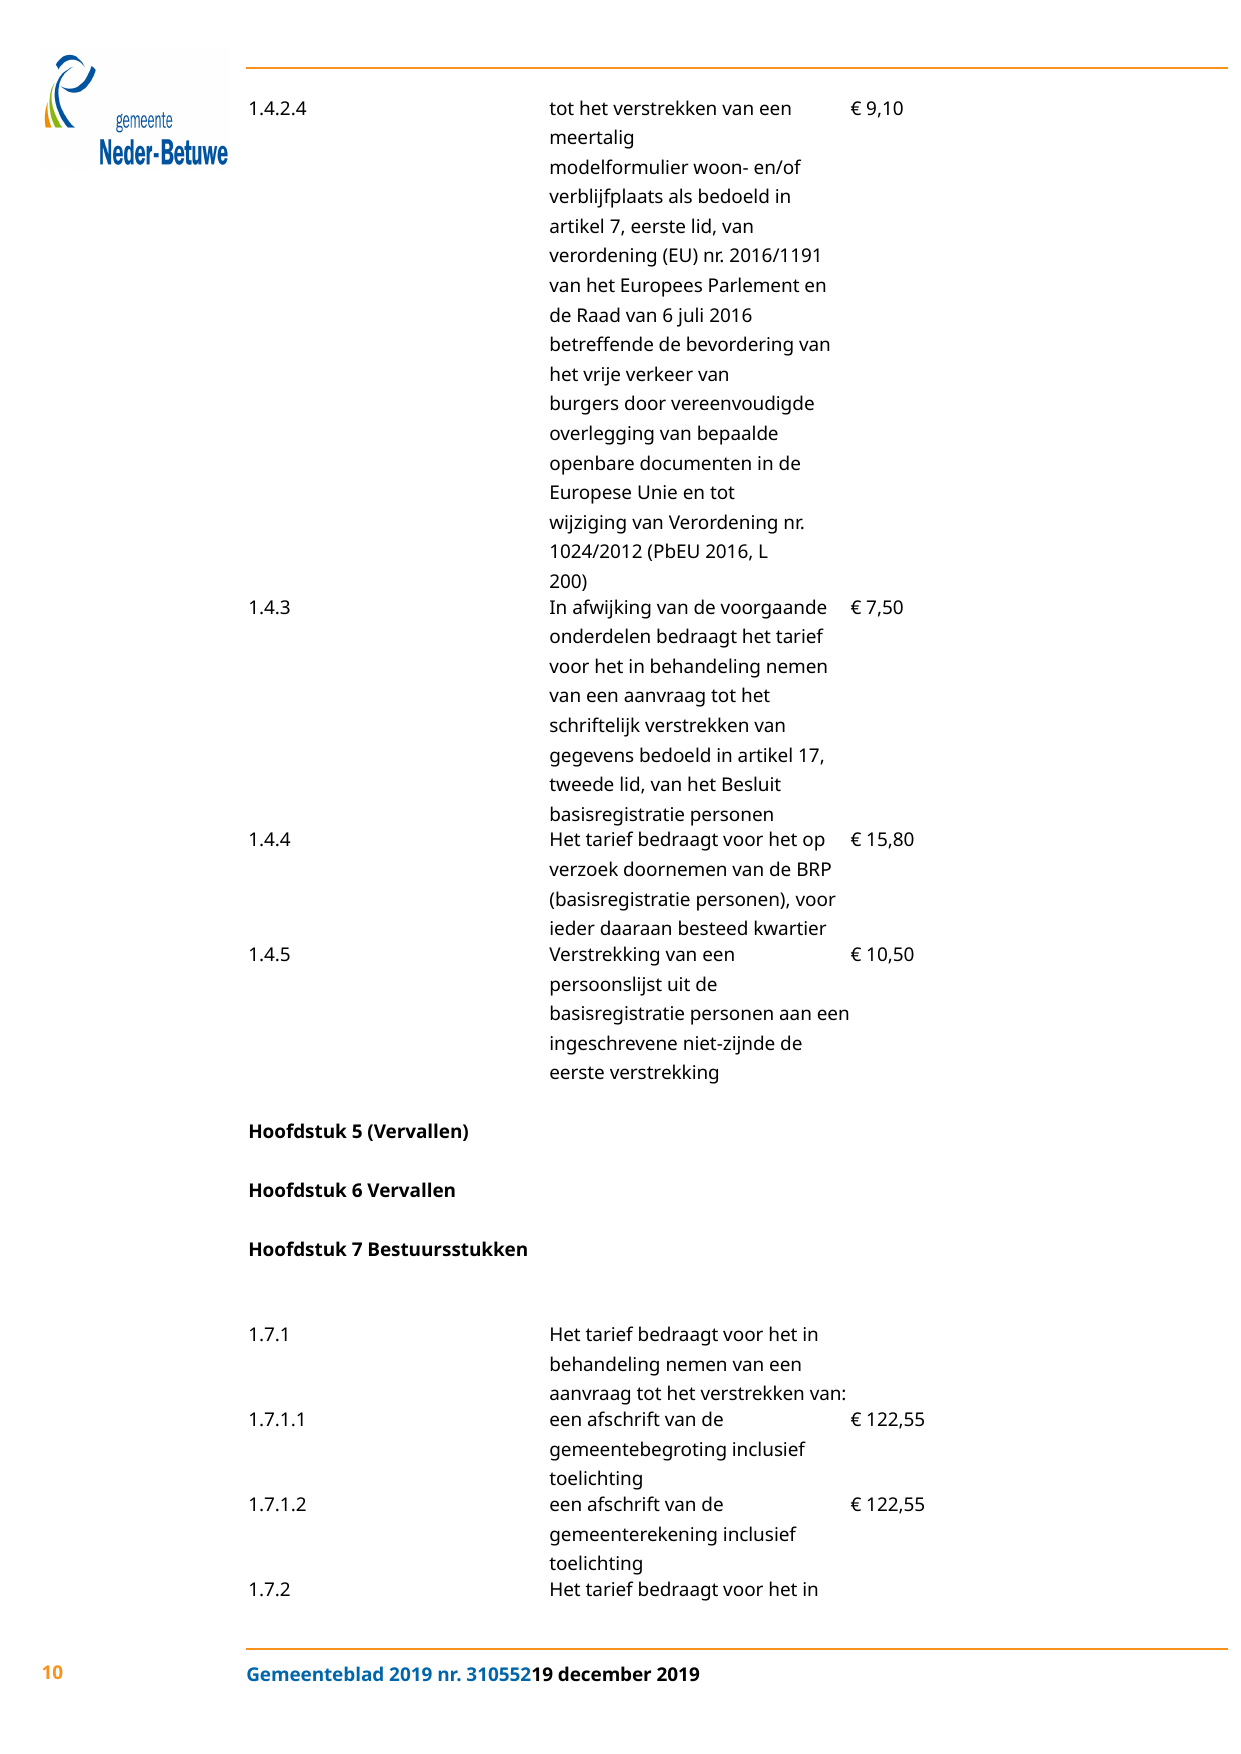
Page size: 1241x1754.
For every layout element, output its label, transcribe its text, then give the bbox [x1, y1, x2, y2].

text Hoofdstuk 6 Vervallen [248, 1177, 1152, 1203]
table_cell € 122,55 [850, 1406, 1152, 1491]
table_header [850, 1296, 1152, 1321]
table_cell Het tarief bedraagt voor het in [549, 1576, 850, 1602]
table_header [248, 1296, 549, 1321]
table_cell 1.4.3 [248, 594, 549, 827]
table_cell € 9,10 [850, 95, 1152, 594]
table_cell € 7,50 [850, 594, 1152, 827]
table_cell een afschrift van de gemeentebegroting inclusief toelichting [549, 1406, 850, 1491]
table_cell een afschrift van de gemeenterekening inclusief toelichting [549, 1491, 850, 1576]
table_cell € 10,50 [850, 941, 1152, 1085]
table_header [549, 1296, 850, 1321]
table_cell Het tarief bedraagt voor het op verzoek doornemen van de BRP (basisregistratie personen), voor ieder daaraan besteed kwartier [549, 827, 850, 941]
table_cell € 122,55 [850, 1491, 1152, 1576]
text Hoofdstuk 7 Bestuursstukken [248, 1236, 1152, 1262]
picture [41, 47, 231, 172]
table_cell 1.4.2.4 [248, 95, 549, 594]
table_cell 1.4.4 [248, 827, 549, 941]
table_cell 1.7.1.2 [248, 1491, 549, 1576]
table_cell Het tarief bedraagt voor het in behandeling nemen van een aanvraag tot het verstrekken van: [549, 1321, 850, 1406]
table_cell [850, 1576, 1152, 1602]
table_cell 1.7.1.1 [248, 1406, 549, 1491]
table_cell In afwijking van de voorgaande onderdelen bedraagt het tarief voor het in behandeling nemen van een aanvraag tot het schriftelijk verstrekken van gegevens bedoeld in artikel 17, tweede lid, van het Besluit basisregistratie personen [549, 594, 850, 827]
table_cell € 15,80 [850, 827, 1152, 941]
table_cell Verstrekking van een persoonslijst uit de basisregistratie personen aan een ingeschrevene niet-zijnde de eerste verstrekking [549, 941, 850, 1085]
table_cell 1.4.5 [248, 941, 549, 1085]
table_cell [850, 1321, 1152, 1406]
table_cell 1.7.1 [248, 1321, 549, 1406]
text Hoofdstuk 5 (Vervallen) [248, 1118, 1152, 1144]
table_cell tot het verstrekken van een meertalig modelformulier woon- en/of verblijfplaats als bedoeld in artikel 7, eerste lid, van verordening (EU) nr. 2016/1191 van het Europees Parlement en de Raad van 6 juli 2016 betreffende de bevordering van het vrije verkeer van burgers door vereenvoudigde overlegging van bepaalde openbare documenten in de Europese Unie en tot wijziging van Verordening nr. 1024/2012 (PbEU 2016, L 200) [549, 95, 850, 594]
table_cell 1.7.2 [248, 1576, 549, 1602]
